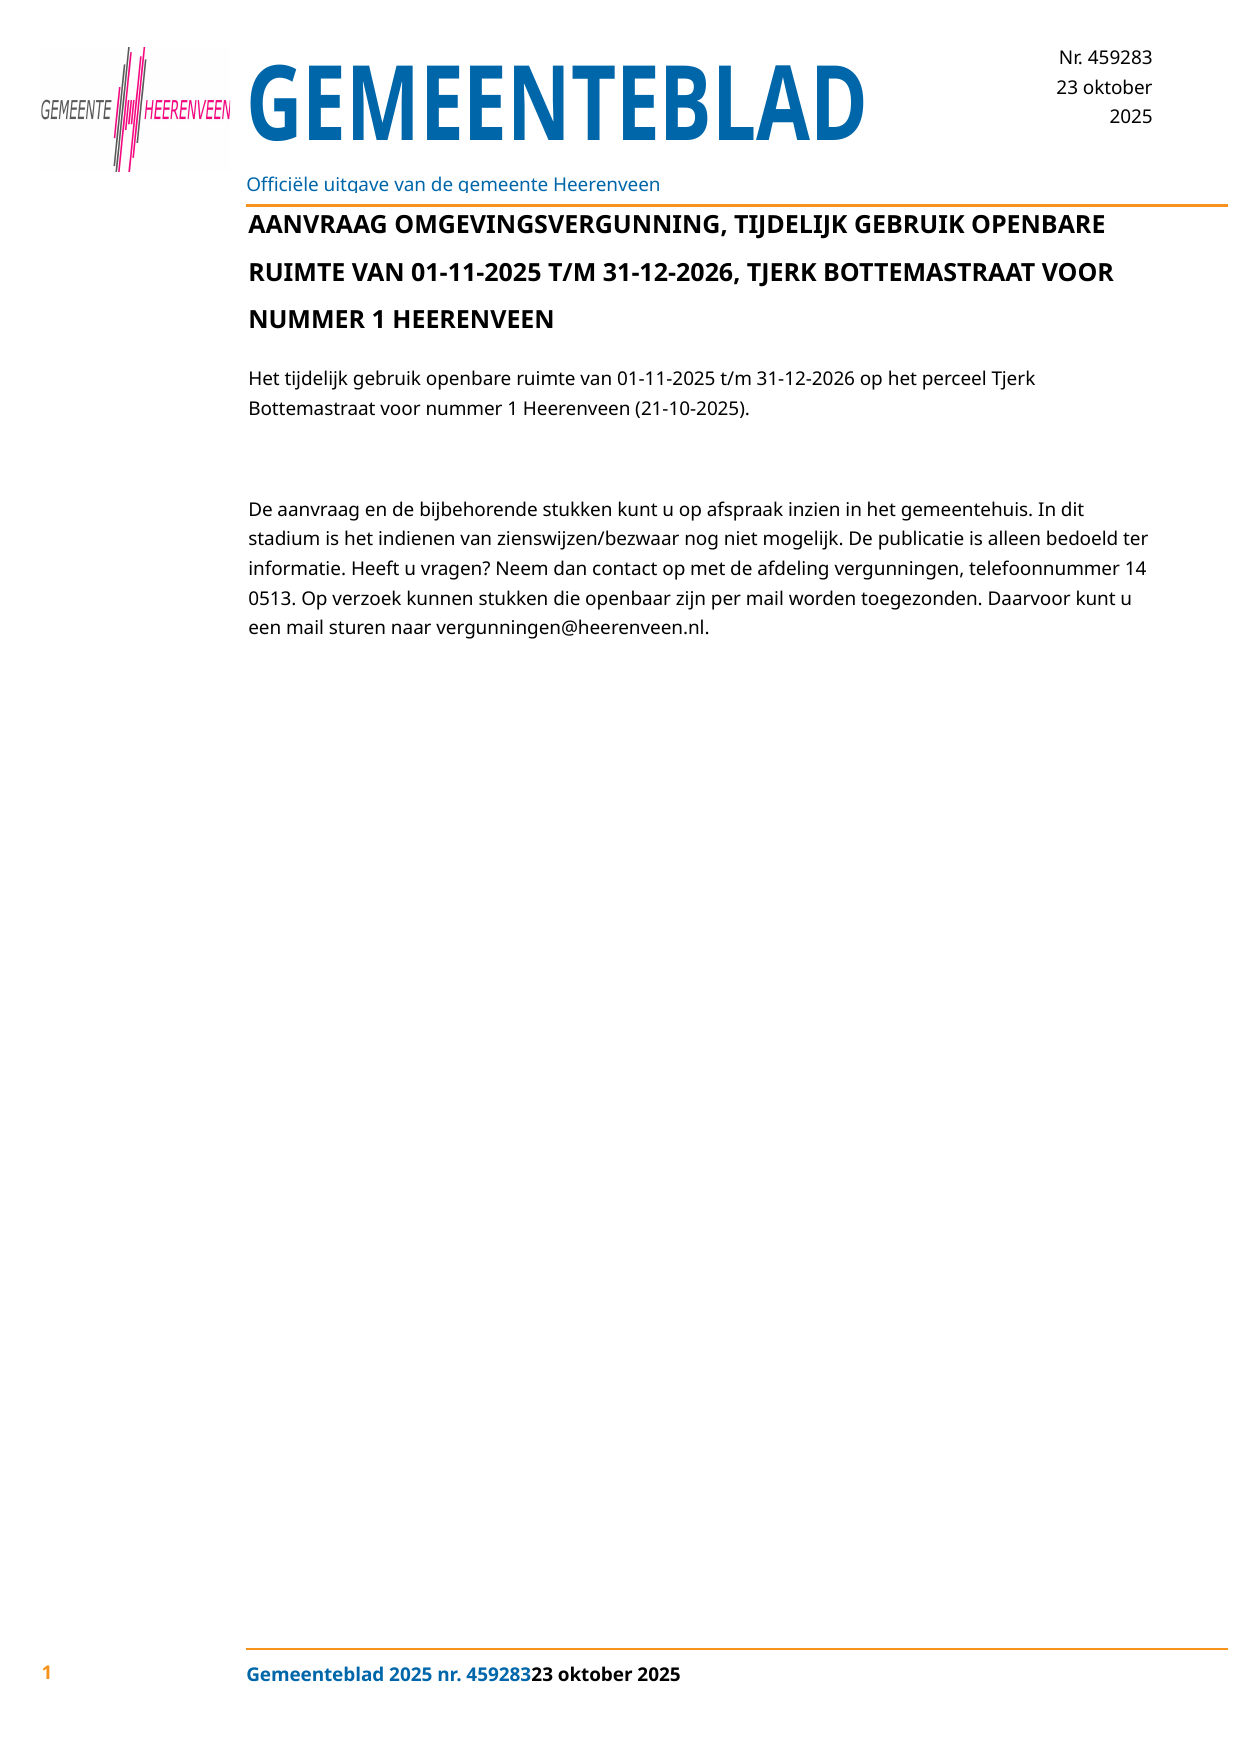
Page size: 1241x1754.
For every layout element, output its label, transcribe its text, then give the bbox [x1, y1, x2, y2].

text AANVRAAG OMGEVINGSVERGUNNING, TIJDELIJK GEBRUIK OPENBARE RUIMTE VAN 01-11-2025 T/M 31-12-2026, TJERK BOTTEMASTRAAT VOOR NUMMER 1 HEERENVEEN [248, 207, 1152, 336]
text De aanvraag en de bijbehorende stukken kunt u op afspraak inzien in het gemeentehuis. In dit stadium is het indienen van zienswijzen/bezwaar nog niet mogelijk. De publicatie is alleen bedoeld ter informatie. Heeft u vragen? Neem dan contact op met de afdeling vergunningen, telefoonnummer 14 0513. Op verzoek kunnen stukken die openbaar zijn per mail worden toegezonden. Daarvoor kunt u een mail sturen naar vergunningen@heerenveen.nl. [248, 496, 1152, 640]
picture [41, 47, 231, 172]
text Het tijdelijk gebruik openbare ruimte van 01-11-2025 t/m 31-12-2026 op het perceel Tjerk Bottemastraat voor nummer 1 Heerenveen (21-10-2025). [248, 366, 1152, 421]
